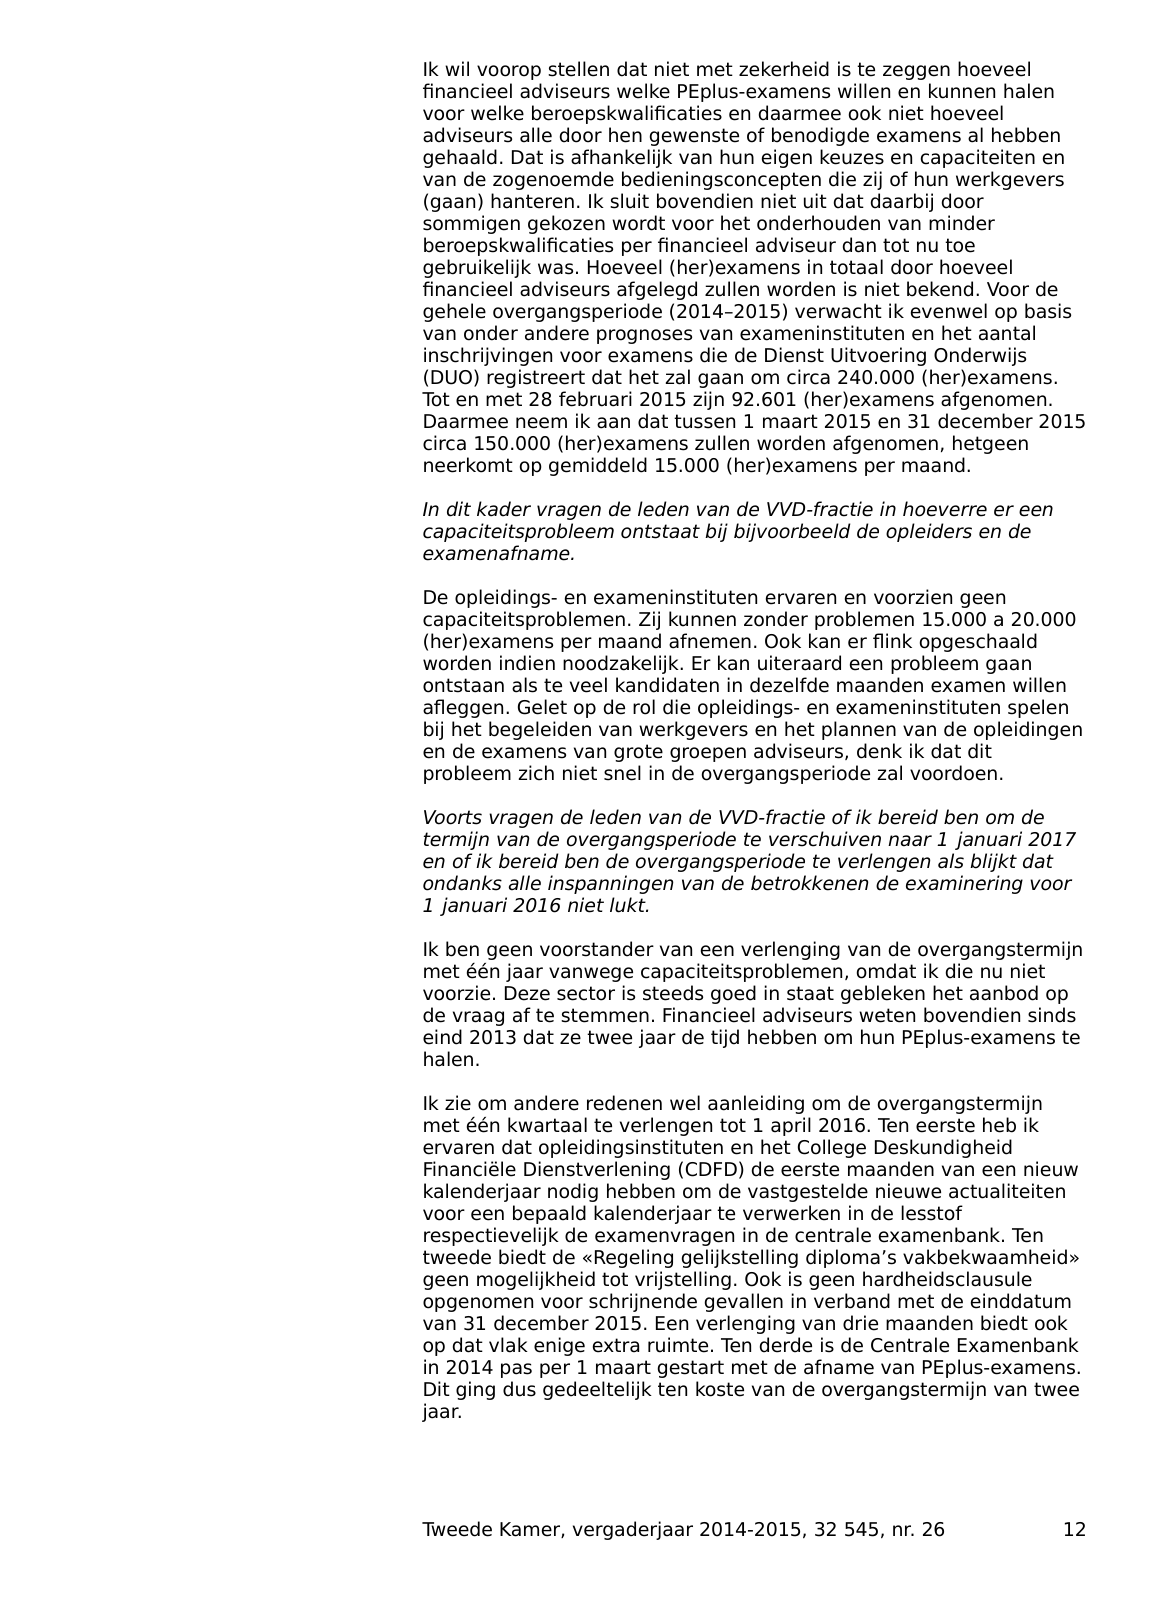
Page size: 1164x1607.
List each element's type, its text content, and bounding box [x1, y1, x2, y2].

text Ik zie om andere redenen wel aanleiding om de overgangstermijn met één kwartaal te verlengen tot 1 april 2016. Ten eerste heb ik ervaren dat opleidingsinstituten en het College Deskundigheid Financiële Dienstverlening (CDFD) de eerste maanden van een nieuw kalenderjaar nodig hebben om de vastgestelde nieuwe actualiteiten voor een bepaald kalenderjaar te verwerken in de lesstof respectievelijk de examenvragen in de centrale examenbank. Ten tweede biedt de «Regeling gelijkstelling diploma’s vakbekwaamheid» geen mogelijkheid tot vrijstelling. Ook is geen hardheidsclausule opgenomen voor schrijnende gevallen in verband met de einddatum van 31 december 2015. Een verlenging van drie maanden biedt ook op dat vlak enige extra ruimte. Ten derde is de Centrale Examenbank in 2014 pas per 1 maart gestart met de afname van PEplus-examens. Dit ging dus gedeeltelijk ten koste van de overgangstermijn van twee jaar. [422, 1093, 1087, 1423]
text In dit kader vragen de leden van de VVD-fractie in hoeverre er een capaciteitsprobleem ontstaat bij bijvoorbeeld de opleiders en de examenafname. [422, 499, 1087, 565]
text Ik ben geen voorstander van een verlenging van de overgangstermijn met één jaar vanwege capaciteitsproblemen, omdat ik die nu niet voorzie. Deze sector is steeds goed in staat gebleken het aanbod op de vraag af te stemmen. Financieel adviseurs weten bovendien sinds eind 2013 dat ze twee jaar de tijd hebben om hun PEplus-examens te halen. [422, 939, 1087, 1071]
text Voorts vragen de leden van de VVD-fractie of ik bereid ben om de termijn van de overgangsperiode te verschuiven naar 1 januari 2017 en of ik bereid ben de overgangsperiode te verlengen als blijkt dat ondanks alle inspanningen van de betrokkenen de examinering voor 1 januari 2016 niet lukt. [422, 807, 1087, 917]
text De opleidings- en exameninstituten ervaren en voorzien geen capaciteitsproblemen. Zij kunnen zonder problemen 15.000 a 20.000 (her)examens per maand afnemen. Ook kan er flink opgeschaald worden indien noodzakelijk. Er kan uiteraard een probleem gaan ontstaan als te veel kandidaten in dezelfde maanden examen willen afleggen. Gelet op de rol die opleidings- en exameninstituten spelen bij het begeleiden van werkgevers en het plannen van de opleidingen en de examens van grote groepen adviseurs, denk ik dat dit probleem zich niet snel in de overgangsperiode zal voordoen. [422, 587, 1087, 785]
text Ik wil voorop stellen dat niet met zekerheid is te zeggen hoeveel financieel adviseurs welke PEplus-examens willen en kunnen halen voor welke beroepskwalificaties en daarmee ook niet hoeveel adviseurs alle door hen gewenste of benodigde examens al hebben gehaald. Dat is afhankelijk van hun eigen keuzes en capaciteiten en van de zogenoemde bedieningsconcepten die zij of hun werkgevers (gaan) hanteren. Ik sluit bovendien niet uit dat daarbij door sommigen gekozen wordt voor het onderhouden van minder beroepskwalificaties per financieel adviseur dan tot nu toe gebruikelijk was. Hoeveel (her)examens in totaal door hoeveel financieel adviseurs afgelegd zullen worden is niet bekend. Voor de gehele overgangsperiode (2014–2015) verwacht ik evenwel op basis van onder andere prognoses van exameninstituten en het aantal inschrijvingen voor examens die de Dienst Uitvoering Onderwijs (DUO) registreert dat het zal gaan om circa 240.000 (her)examens. Tot en met 28 februari 2015 zijn 92.601 (her)examens afgenomen. Daarmee neem ik aan dat tussen 1 maart 2015 en 31 december 2015 circa 150.000 (her)examens zullen worden afgenomen, hetgeen neerkomt op gemiddeld 15.000 (her)examens per maand. [422, 59, 1087, 477]
